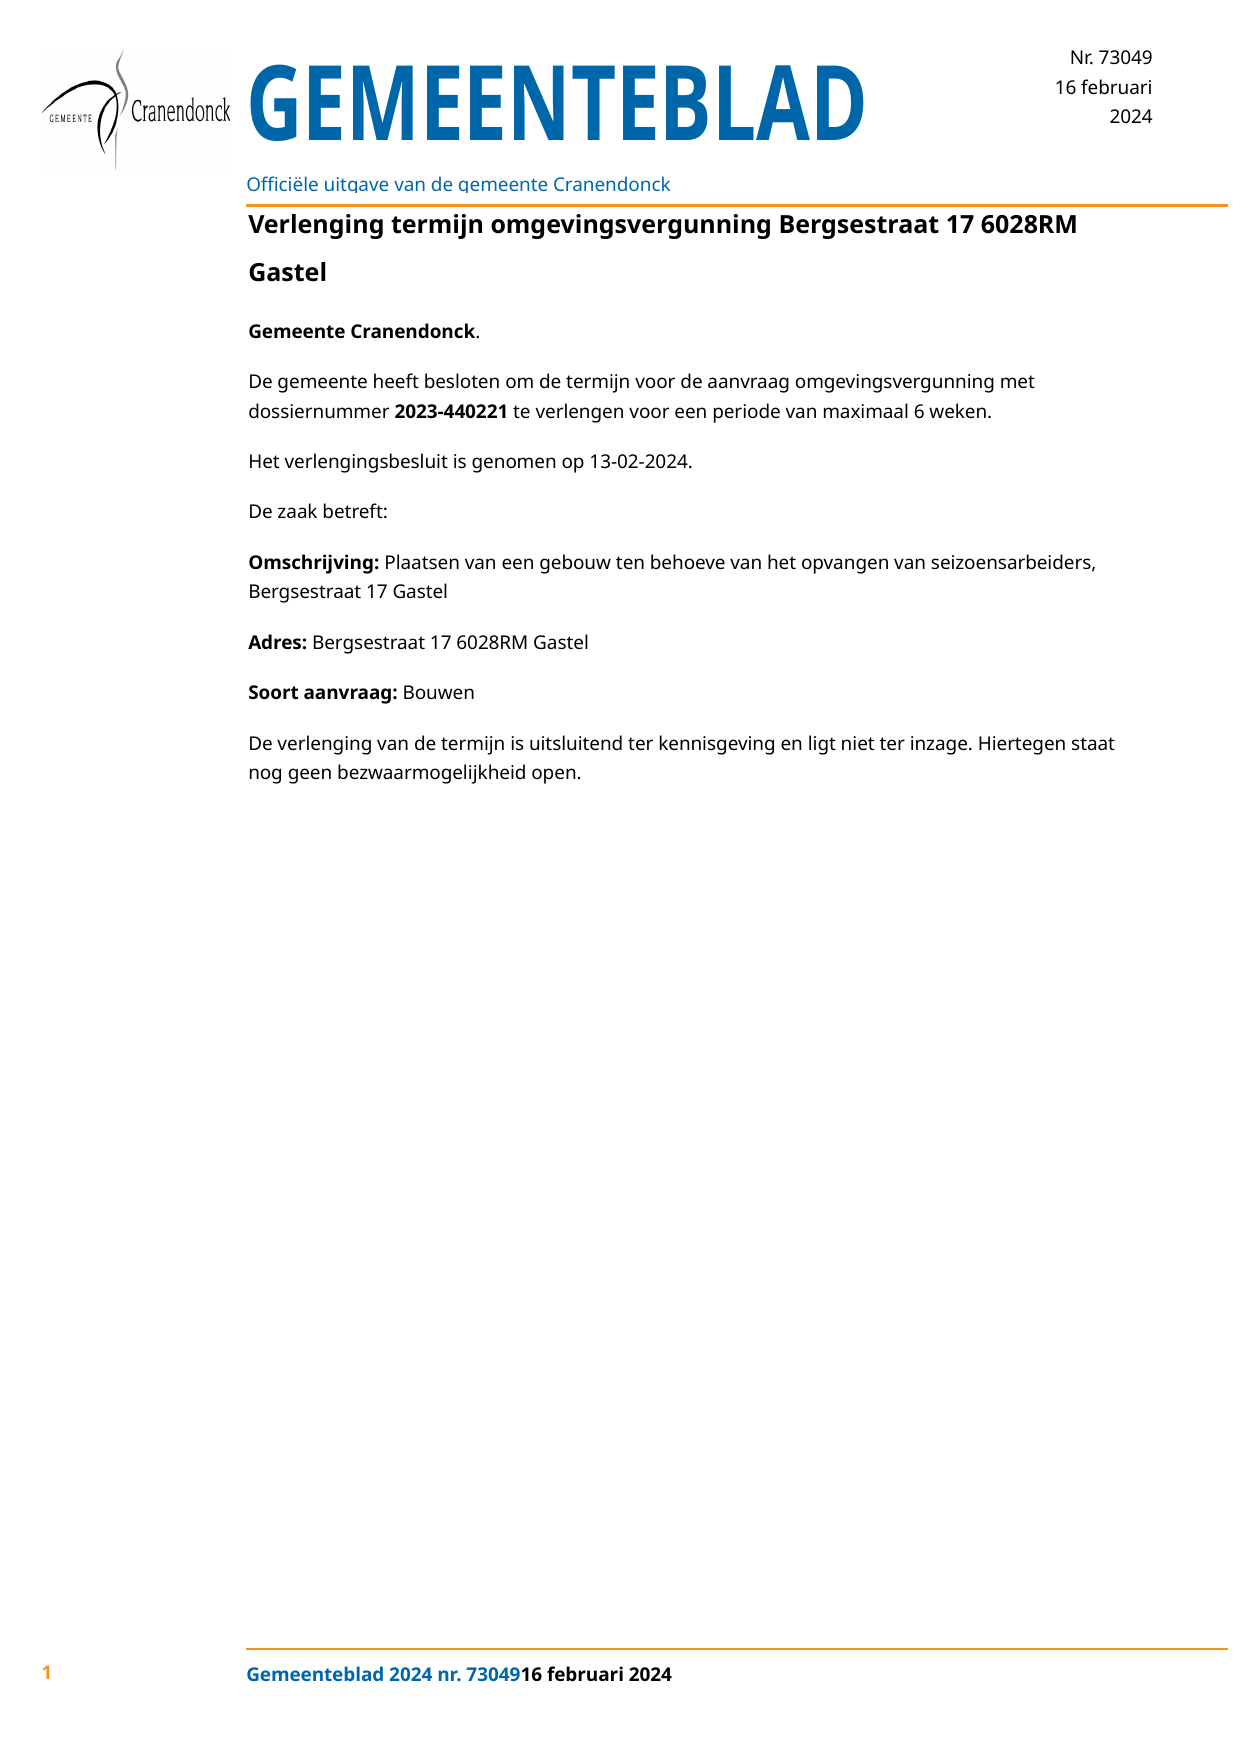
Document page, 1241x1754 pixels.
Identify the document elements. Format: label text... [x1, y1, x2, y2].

text Adres: Bergsestraat 17 6028RM Gastel [248, 629, 1152, 655]
text De gemeente heeft besloten om de termijn voor de aanvraag omgevingsvergunning met dossiernummer 2023-440221 te verlengen voor een periode van maximaal 6 weken. [248, 368, 1152, 424]
picture [41, 47, 231, 172]
text Gemeente Cranendonck. [248, 318, 1152, 344]
text Het verlengingsbesluit is genomen op 13-02-2024. [248, 448, 1152, 474]
text De verlenging van de termijn is uitsluitend ter kennisgeving en ligt niet ter inzage. Hiertegen staat nog geen bezwaarmogelijkheid open. [248, 730, 1152, 785]
text Soort aanvraag: Bouwen [248, 679, 1152, 705]
text Omschrijving: Plaatsen van een gebouw ten behoeve van het opvangen van seizoensarbeiders, Bergsestraat 17 Gastel [248, 549, 1152, 604]
text De zaak betreft: [248, 499, 1152, 524]
text Verlenging termijn omgevingsvergunning Bergsestraat 17 6028RM Gastel [248, 207, 1152, 288]
